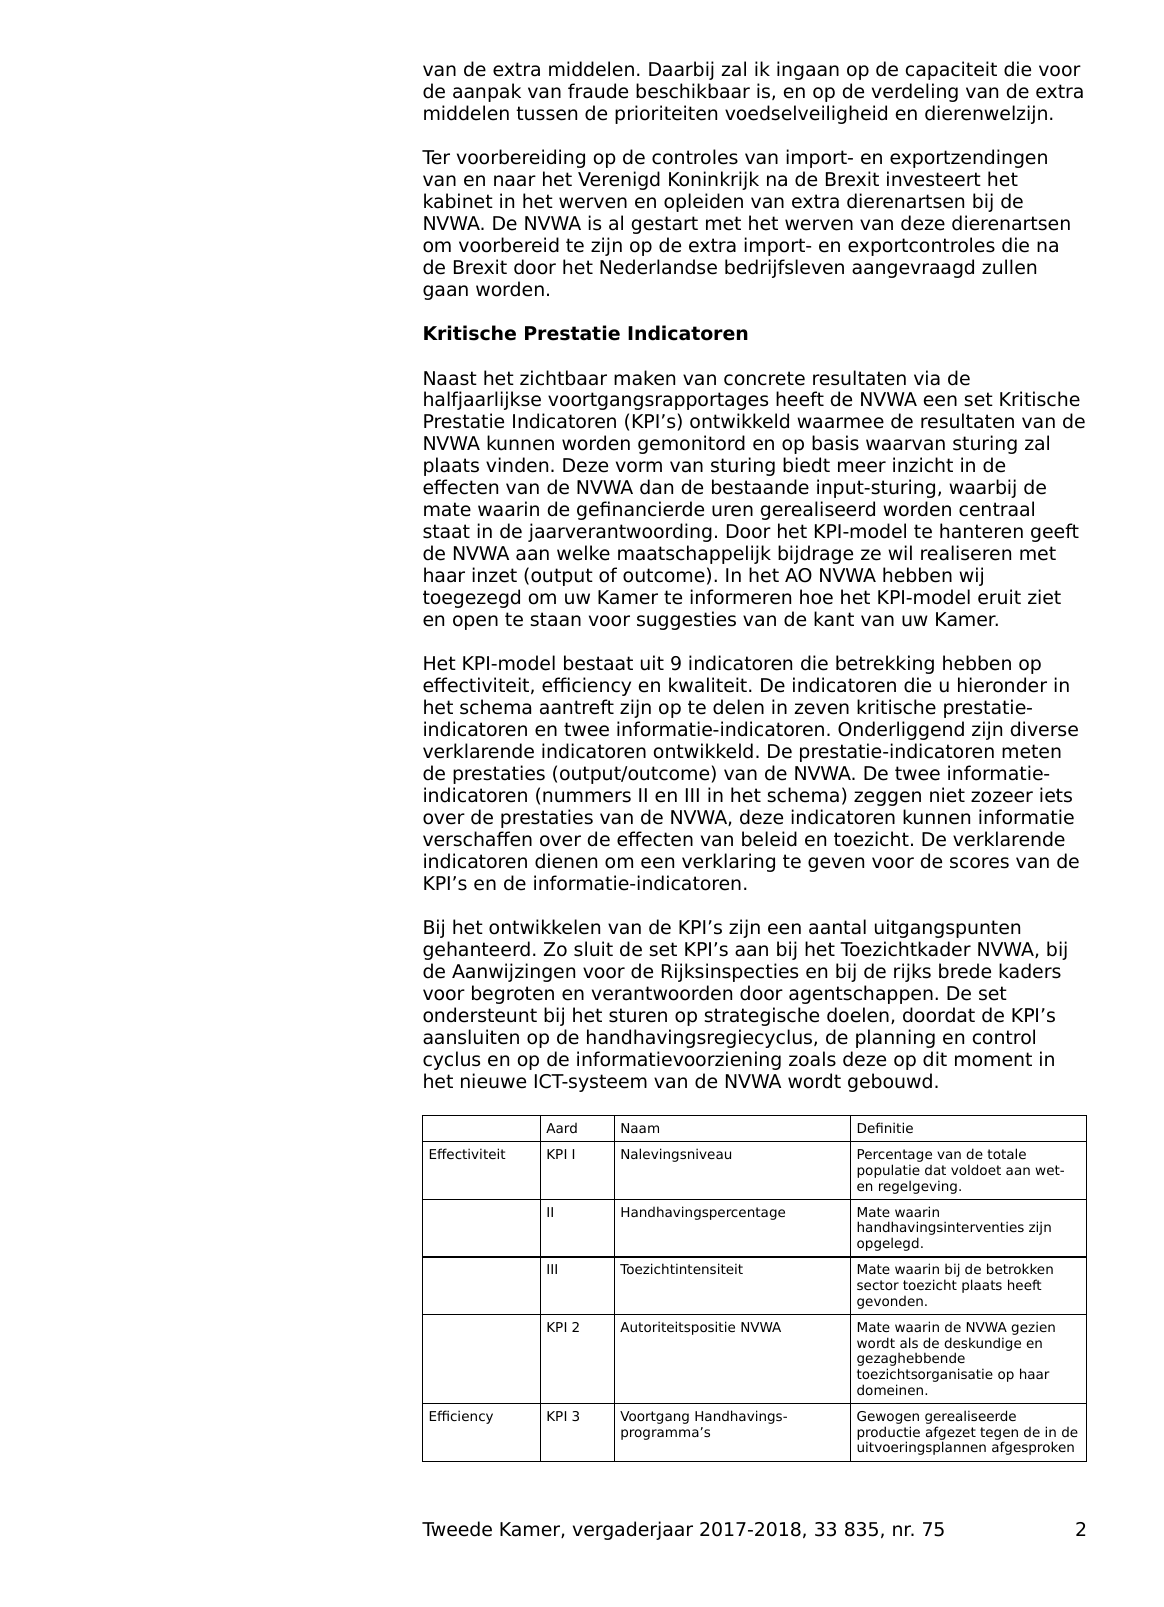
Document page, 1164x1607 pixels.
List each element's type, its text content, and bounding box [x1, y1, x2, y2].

table_cell Gewogen gerealiseerde productie afgezet tegen de in de uitvoeringsplannen afgesproken [851, 1404, 1086, 1461]
table_cell Autoriteitspositie NVWA [615, 1315, 850, 1403]
table_cell III [541, 1258, 614, 1314]
table_header [423, 1116, 540, 1141]
table_cell Nalevingsniveau [615, 1142, 850, 1199]
table_cell Effectiviteit [423, 1142, 540, 1199]
table_cell Handhavingspercentage [615, 1200, 850, 1256]
table_cell Efficiency [423, 1404, 540, 1461]
table_cell [423, 1258, 540, 1314]
table_cell II [541, 1200, 614, 1256]
table_header Definitie [851, 1116, 1086, 1141]
table_cell Mate waarin handhavingsinterventies zijn opgelegd. [851, 1200, 1086, 1256]
text Het KPI-model bestaat uit 9 indicatoren die betrekking hebben op effectiviteit, efficiency en kwaliteit. De indicatoren die u hieronder in het schema aantreft zijn op te delen in zeven kritische prestatie-indicatoren en twee informatie-indicatoren. Onderliggend zijn diverse verklarende indicatoren ontwikkeld. De prestatie-indicatoren meten de prestaties (output/outcome) van de NVWA. De twee informatie-indicatoren (nummers II en III in het schema) zeggen niet zozeer iets over de prestaties van de NVWA, deze indicatoren kunnen informatie verschaffen over de effecten van beleid en toezicht. De verklarende indicatoren dienen om een verklaring te geven voor de scores van de KPI’s en de informatie-indicatoren. [422, 653, 1087, 895]
table_header Naam [615, 1116, 850, 1141]
table_cell KPI 2 [541, 1315, 614, 1403]
table_header Aard [541, 1116, 614, 1141]
table_cell KPI I [541, 1142, 614, 1199]
table_cell Voortgang Handhavings-programma’s [615, 1404, 850, 1461]
subtitle Kritische Prestatie Indicatoren [422, 323, 1087, 345]
text Bij het ontwikkelen van de KPI’s zijn een aantal uitgangspunten gehanteerd. Zo sluit de set KPI’s aan bij het Toezichtkader NVWA, bij de Aanwijzingen voor de Rijksinspecties en bij de rijks brede kaders voor begroten en verantwoorden door agentschappen. De set ondersteunt bij het sturen op strategische doelen, doordat de KPI’s aansluiten op de handhavingsregiecyclus, de planning en control cyclus en op de informatievoorziening zoals deze op dit moment in het nieuwe ICT-systeem van de NVWA wordt gebouwd. [422, 917, 1087, 1093]
text Naast het zichtbaar maken van concrete resultaten via de halfjaarlijkse voortgangsrapportages heeft de NVWA een set Kritische Prestatie Indicatoren (KPI’s) ontwikkeld waarmee de resultaten van de NVWA kunnen worden gemonitord en op basis waarvan sturing zal plaats vinden. Deze vorm van sturing biedt meer inzicht in de effecten van de NVWA dan de bestaande input-sturing, waarbij de mate waarin de gefinancierde uren gerealiseerd worden centraal staat in de jaarverantwoording. Door het KPI-model te hanteren geeft de NVWA aan welke maatschappelijk bijdrage ze wil realiseren met haar inzet (output of outcome). In het AO NVWA hebben wij toegezegd om uw Kamer te informeren hoe het KPI-model eruit ziet en open te staan voor suggesties van de kant van uw Kamer. [422, 367, 1087, 631]
table_cell [423, 1315, 540, 1403]
text van de extra middelen. Daarbij zal ik ingaan op de capaciteit die voor de aanpak van fraude beschikbaar is, en op de verdeling van de extra middelen tussen de prioriteiten voedselveiligheid en dierenwelzijn. [422, 59, 1087, 125]
table_cell KPI 3 [541, 1404, 614, 1461]
table_cell Percentage van de totale populatie dat voldoet aan wet- en regelgeving. [851, 1142, 1086, 1199]
table_cell Toezichtintensiteit [615, 1258, 850, 1314]
text Ter voorbereiding op de controles van import- en exportzendingen van en naar het Verenigd Koninkrijk na de Brexit investeert het kabinet in het werven en opleiden van extra dierenartsen bij de NVWA. De NVWA is al gestart met het werven van deze dierenartsen om voorbereid te zijn op de extra import- en exportcontroles die na de Brexit door het Nederlandse bedrijfsleven aangevraagd zullen gaan worden. [422, 147, 1087, 301]
table_cell [423, 1200, 540, 1256]
table_cell Mate waarin de NVWA gezien wordt als de deskundige en gezaghebbende toezichtsorganisatie op haar domeinen. [851, 1315, 1086, 1403]
table_cell Mate waarin bij de betrokken sector toezicht plaats heeft gevonden. [851, 1258, 1086, 1314]
